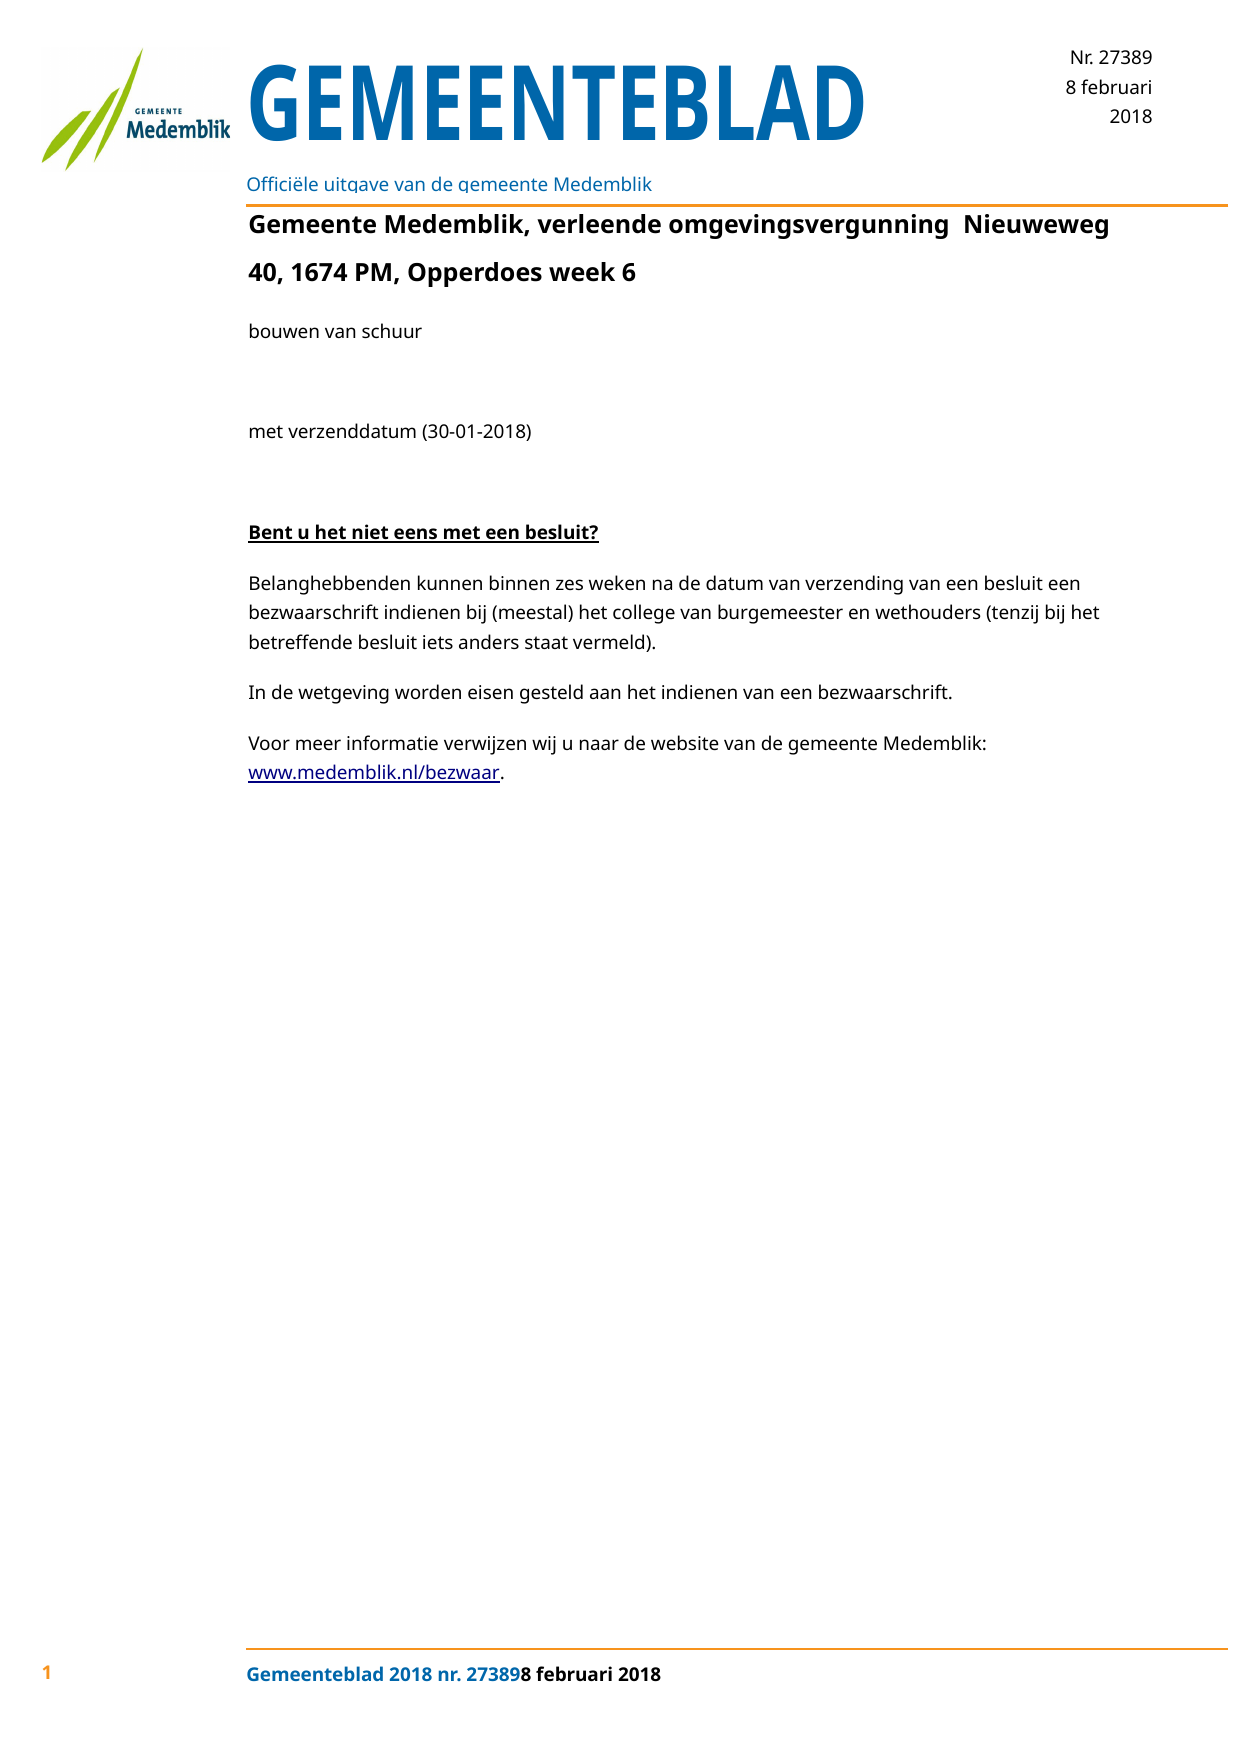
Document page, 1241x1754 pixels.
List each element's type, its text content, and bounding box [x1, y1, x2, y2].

picture [41, 47, 231, 172]
text Belanghebbenden kunnen binnen zes weken na de datum van verzending van een besluit een bezwaarschrift indienen bij (meestal) het college van burgemeester en wethouders (tenzij bij het betreffende besluit iets anders staat vermeld). [248, 570, 1152, 655]
text met verzenddatum (30-01-2018) [248, 419, 1152, 444]
text bouwen van schuur [248, 318, 1152, 344]
text Voor meer informatie verwijzen wij u naar de website van de gemeente Medemblik: www.medemblik.nl/bezwaar. [248, 730, 1152, 785]
text Gemeente Medemblik, verleende omgevingsvergunning Nieuweweg 40, 1674 PM, Opperdoes week 6 [248, 207, 1152, 288]
text In de wetgeving worden eisen gesteld aan het indienen van een bezwaarschrift. [248, 679, 1152, 705]
text Bent u het niet eens met een besluit? [248, 519, 1152, 545]
